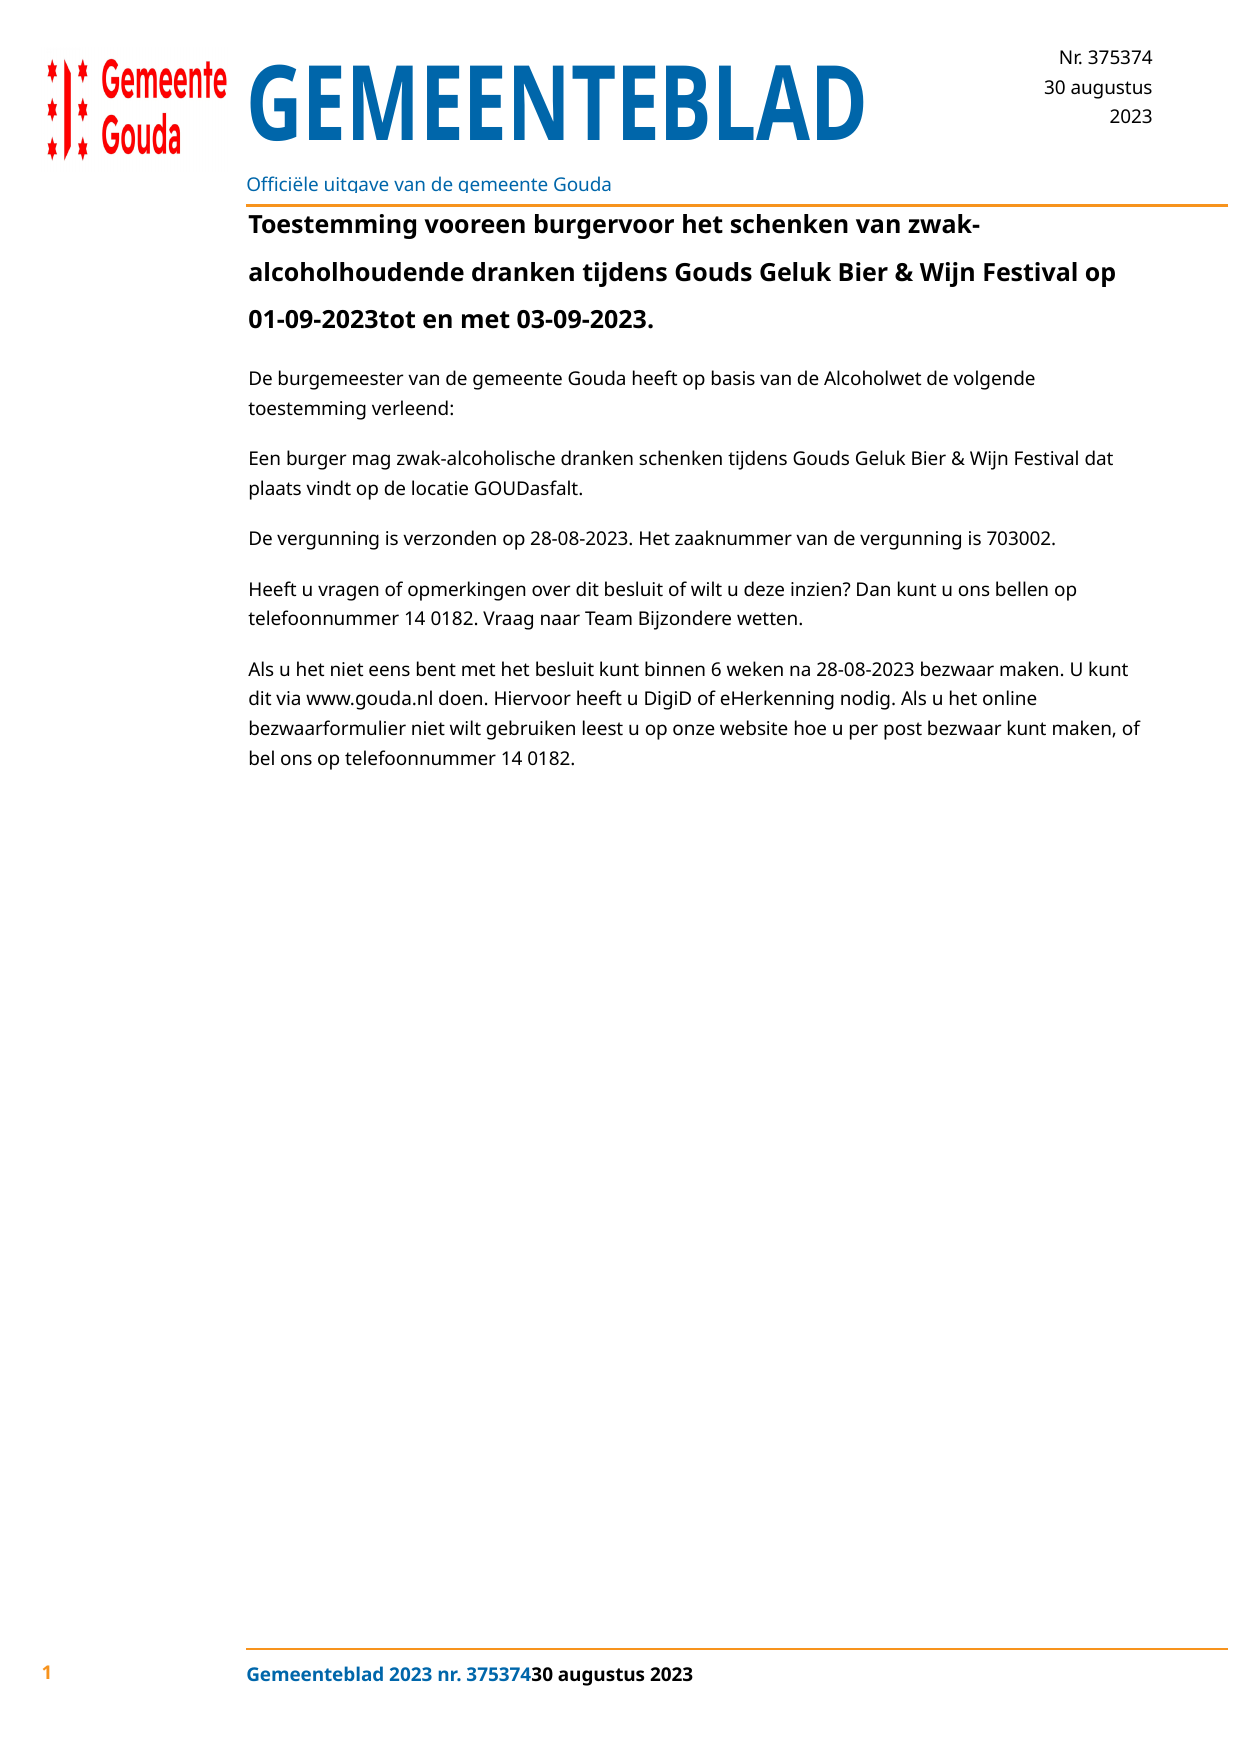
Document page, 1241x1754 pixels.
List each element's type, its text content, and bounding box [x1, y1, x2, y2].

text Als u het niet eens bent met het besluit kunt binnen 6 weken na 28-08-2023 bezwaar maken. U kunt dit via www.gouda.nl doen. Hiervoor heeft u DigiD of eHerkenning nodig. Als u het online bezwaarformulier niet wilt gebruiken leest u op onze website hoe u per post bezwaar kunt maken, of bel ons op telefoonnummer 14 0182. [248, 656, 1152, 770]
picture [41, 47, 231, 172]
text De vergunning is verzonden op 28-08-2023. Het zaaknummer van de vergunning is 703002. [248, 526, 1152, 551]
text Een burger mag zwak-alcoholische dranken schenken tijdens Gouds Geluk Bier & Wijn Festival dat plaats vindt op de locatie GOUDasfalt. [248, 446, 1152, 501]
text Toestemming vooreen burgervoor het schenken van zwak-alcoholhoudende dranken tijdens Gouds Geluk Bier & Wijn Festival op 01-09-2023tot en met 03-09-2023. [248, 207, 1152, 336]
text De burgemeester van de gemeente Gouda heeft op basis van de Alcoholwet de volgende toestemming verleend: [248, 366, 1152, 421]
text Heeft u vragen of opmerkingen over dit besluit of wilt u deze inzien? Dan kunt u ons bellen op telefoonnummer 14 0182. Vraag naar Team Bijzondere wetten. [248, 576, 1152, 631]
